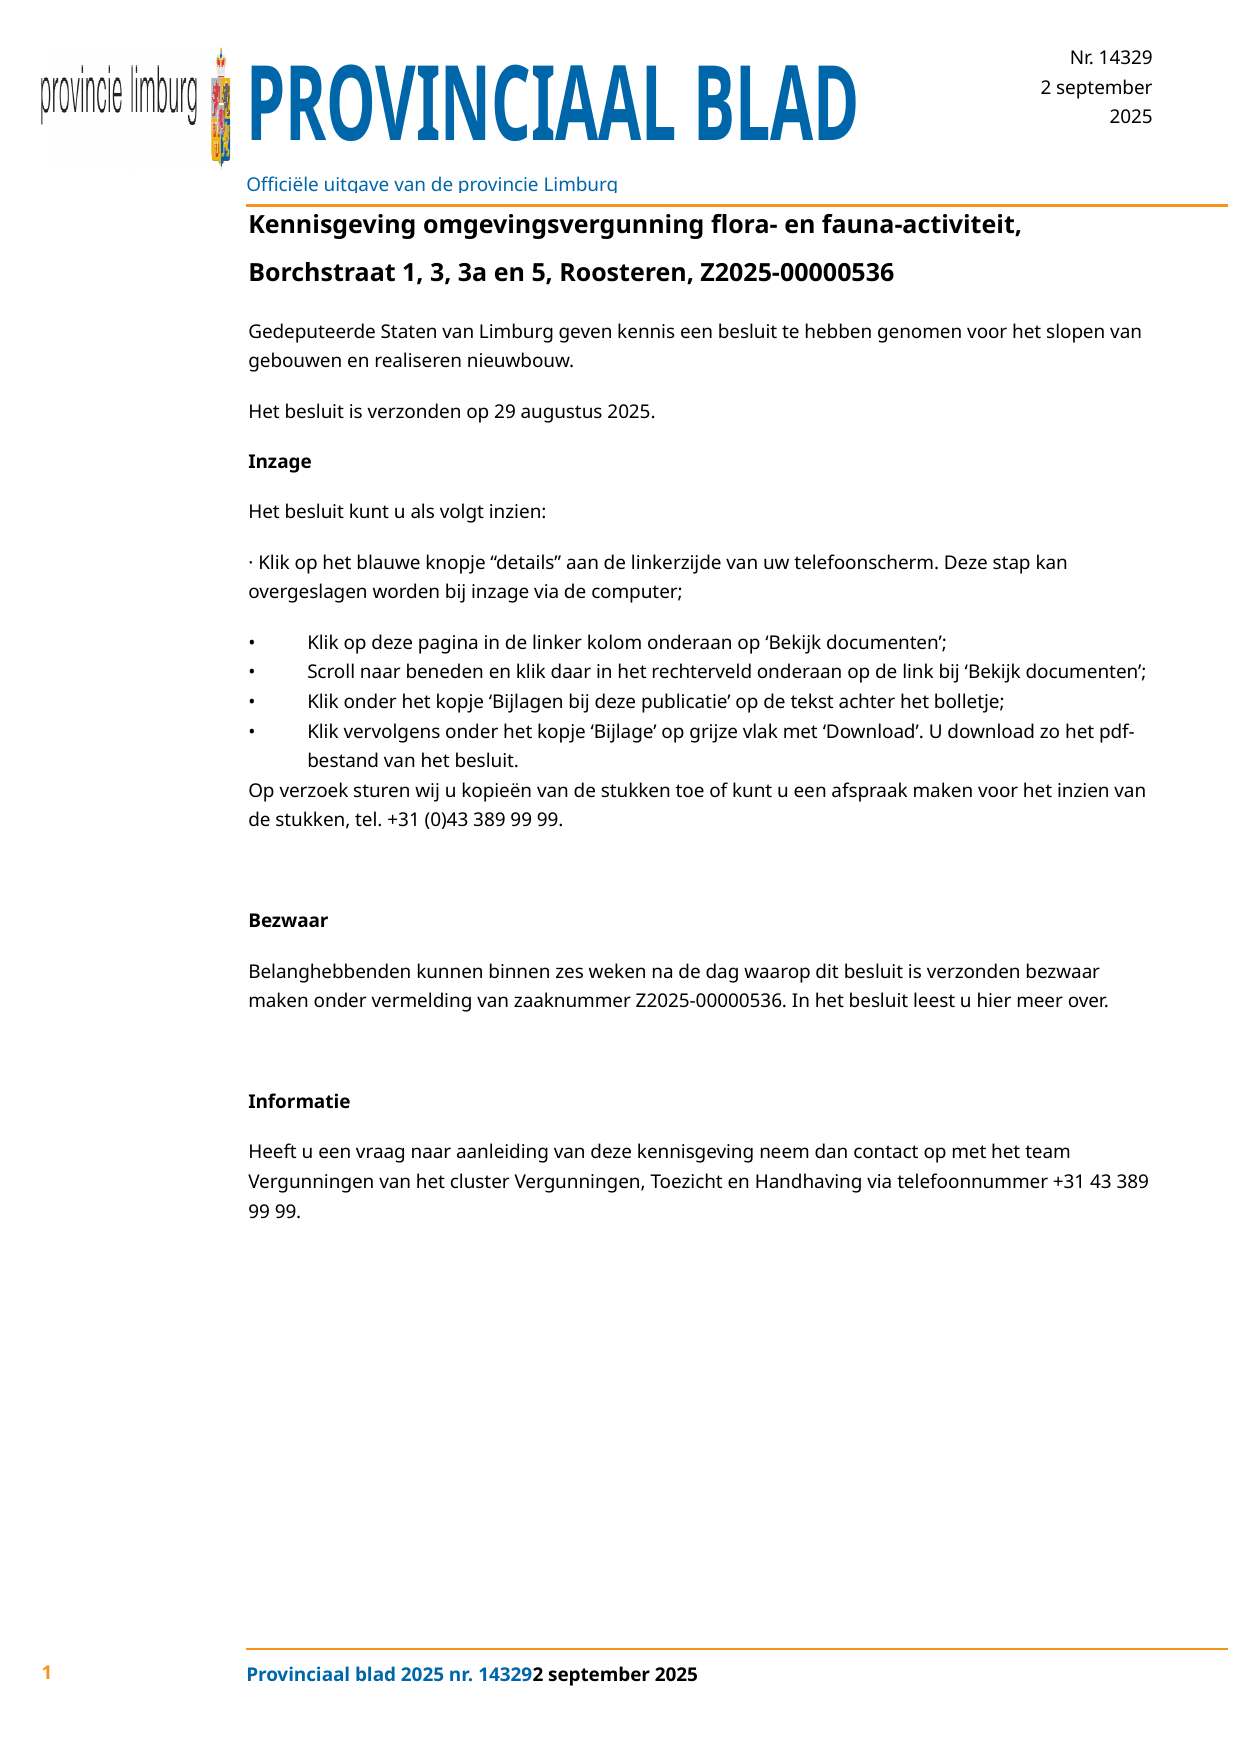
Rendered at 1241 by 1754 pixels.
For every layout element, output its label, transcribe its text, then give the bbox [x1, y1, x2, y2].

text Kennisgeving omgevingsvergunning flora- en fauna-activiteit, Borchstraat 1, 3, 3a en 5, Roosteren, Z2025-00000536 [248, 207, 1152, 288]
text Informatie [248, 1088, 1152, 1114]
list Klik vervolgens onder het kopje ‘Bijlage’ op grijze vlak met ‘Download’. U download zo het pdf-bestand van het besluit. [248, 718, 1152, 773]
text Gedeputeerde Staten van Limburg geven kennis een besluit te hebben genomen voor het slopen van gebouwen en realiseren nieuwbouw. [248, 318, 1152, 373]
list Klik op deze pagina in de linker kolom onderaan op ‘Bekijk documenten’; [248, 629, 1152, 655]
text Het besluit is verzonden op 29 augustus 2025. [248, 398, 1152, 424]
text Bezwaar [248, 907, 1152, 933]
picture [41, 47, 231, 172]
text Heeft u een vraag naar aanleiding van deze kennisgeving neem dan contact op met het team Vergunningen van het cluster Vergunningen, Toezicht en Handhaving via telefoonnummer +31 43 389 99 99. [248, 1139, 1152, 1224]
list Klik onder het kopje ‘Bijlagen bij deze publicatie’ op de tekst achter het bolletje; [248, 688, 1152, 714]
list Scroll naar beneden en klik daar in het rechterveld onderaan op de link bij ‘Bekijk documenten’; [248, 659, 1152, 684]
text Belanghebbenden kunnen binnen zes weken na de dag waarop dit besluit is verzonden bezwaar maken onder vermelding van zaaknummer Z2025-00000536. In het besluit leest u hier meer over. [248, 958, 1152, 1013]
text · Klik op het blauwe knopje “details” aan de linkerzijde van uw telefoonscherm. Deze stap kan overgeslagen worden bij inzage via de computer; [248, 549, 1152, 604]
text Het besluit kunt u als volgt inzien: [248, 499, 1152, 524]
text Inzage [248, 448, 1152, 474]
text Op verzoek sturen wij u kopieën van de stukken toe of kunt u een afspraak maken voor het inzien van de stukken, tel. +31 (0)43 389 99 99. [248, 777, 1152, 832]
